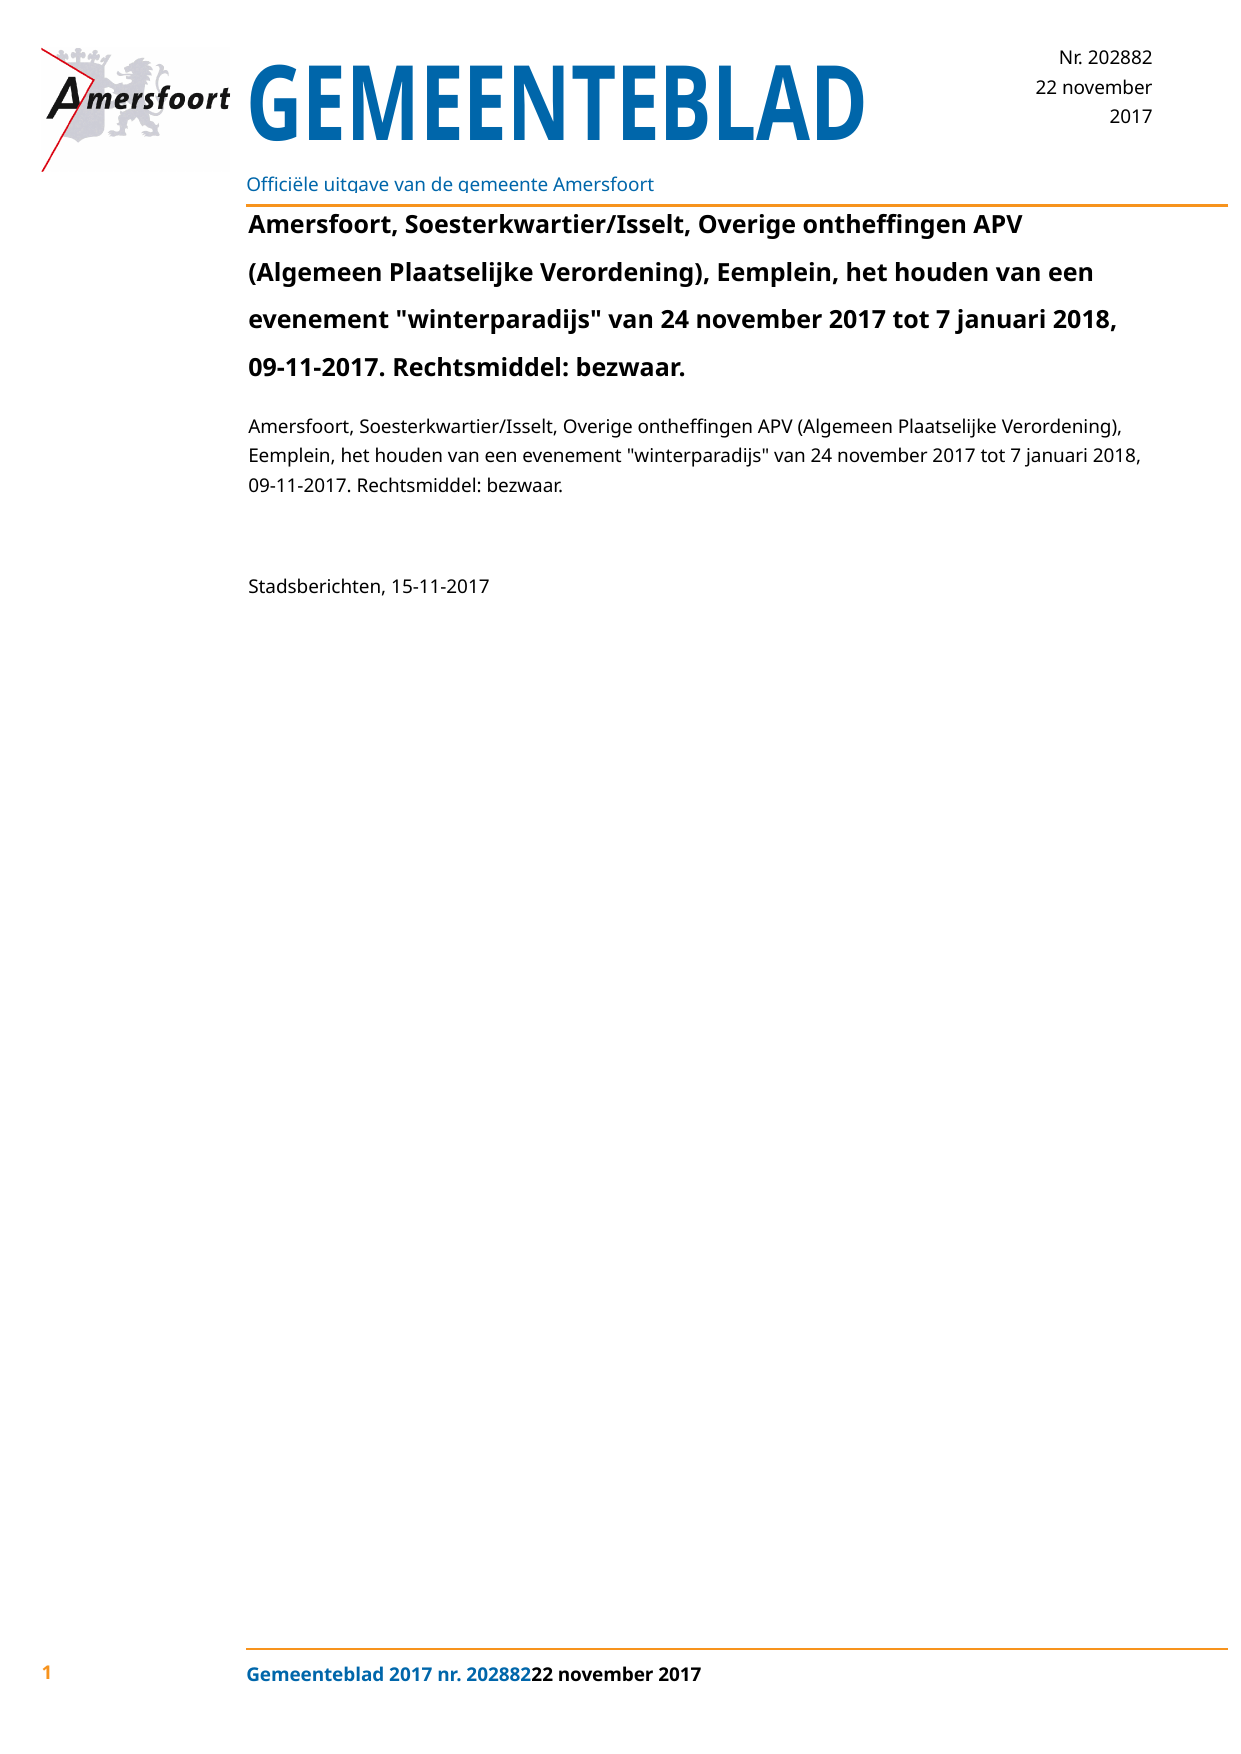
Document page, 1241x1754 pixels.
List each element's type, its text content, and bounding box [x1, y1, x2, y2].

picture [41, 47, 231, 172]
text Amersfoort, Soesterkwartier/Isselt, Overige ontheffingen APV (Algemeen Plaatselijke Verordening), Eemplein, het houden van een evenement "winterparadijs" van 24 november 2017 tot 7 januari 2018, 09-11-2017. Rechtsmiddel: bezwaar. [248, 207, 1152, 384]
text Amersfoort, Soesterkwartier/Isselt, Overige ontheffingen APV (Algemeen Plaatselijke Verordening), Eemplein, het houden van een evenement "winterparadijs" van 24 november 2017 tot 7 januari 2018, 09-11-2017. Rechtsmiddel: bezwaar. [248, 413, 1152, 498]
text Stadsberichten, 15-11-2017 [248, 573, 1152, 599]
